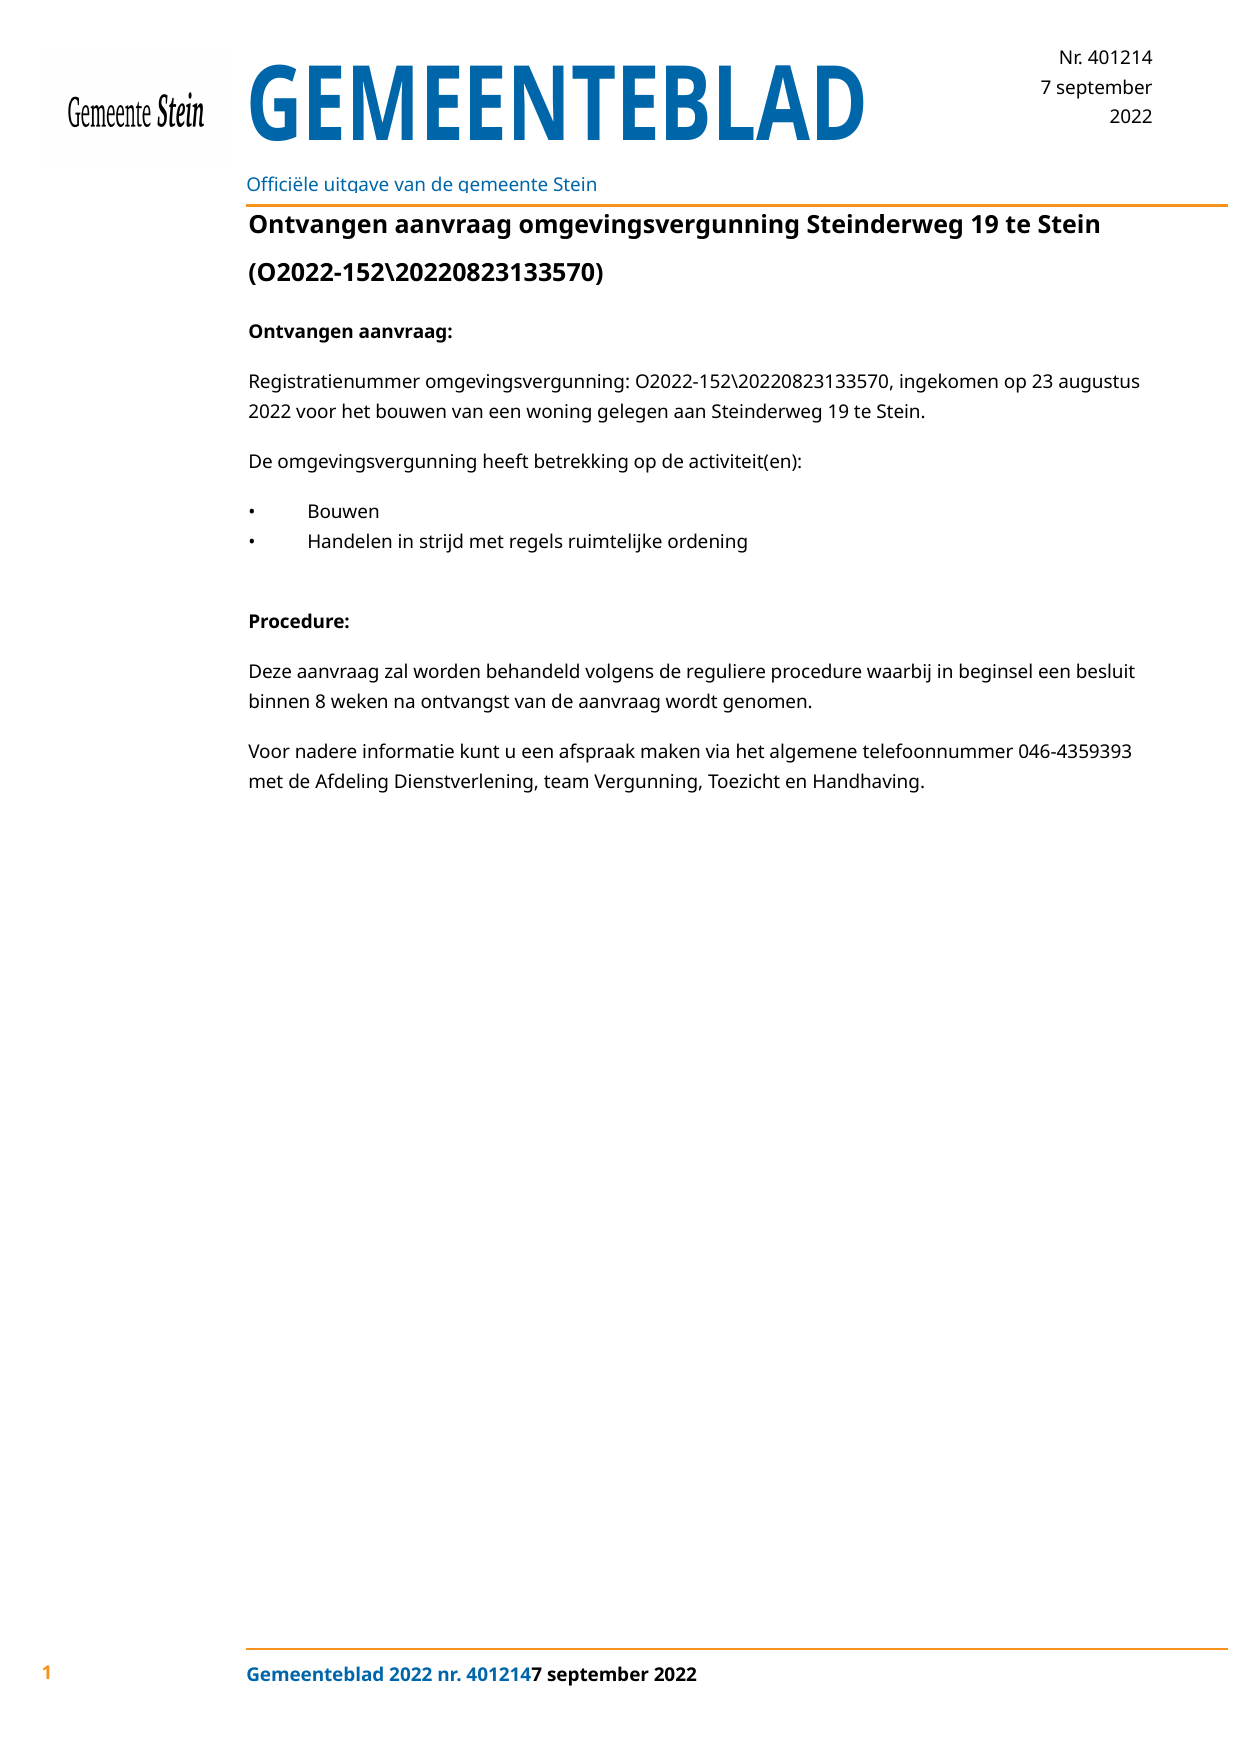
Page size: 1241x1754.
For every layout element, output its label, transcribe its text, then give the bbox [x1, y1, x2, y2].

text Deze aanvraag zal worden behandeld volgens de reguliere procedure waarbij in beginsel een besluit binnen 8 weken na ontvangst van de aanvraag wordt genomen. [248, 659, 1152, 714]
list Handelen in strijd met regels ruimtelijke ordening [248, 528, 1152, 554]
text Voor nadere informatie kunt u een afspraak maken via het algemene telefoonnummer 046-4359393 met de Afdeling Dienstverlening, team Vergunning, Toezicht en Handhaving. [248, 739, 1152, 794]
text De omgevingsvergunning heeft betrekking op de activiteit(en): [248, 448, 1152, 474]
text Procedure: [248, 608, 1152, 634]
picture [41, 47, 231, 172]
list Bouwen [248, 499, 1152, 524]
text Registratienummer omgevingsvergunning: O2022-152\20220823133570, ingekomen op 23 augustus 2022 voor het bouwen van een woning gelegen aan Steinderweg 19 te Stein. [248, 368, 1152, 424]
text Ontvangen aanvraag: [248, 318, 1152, 344]
text Ontvangen aanvraag omgevingsvergunning Steinderweg 19 te Stein (O2022-152\20220823133570) [248, 207, 1152, 288]
